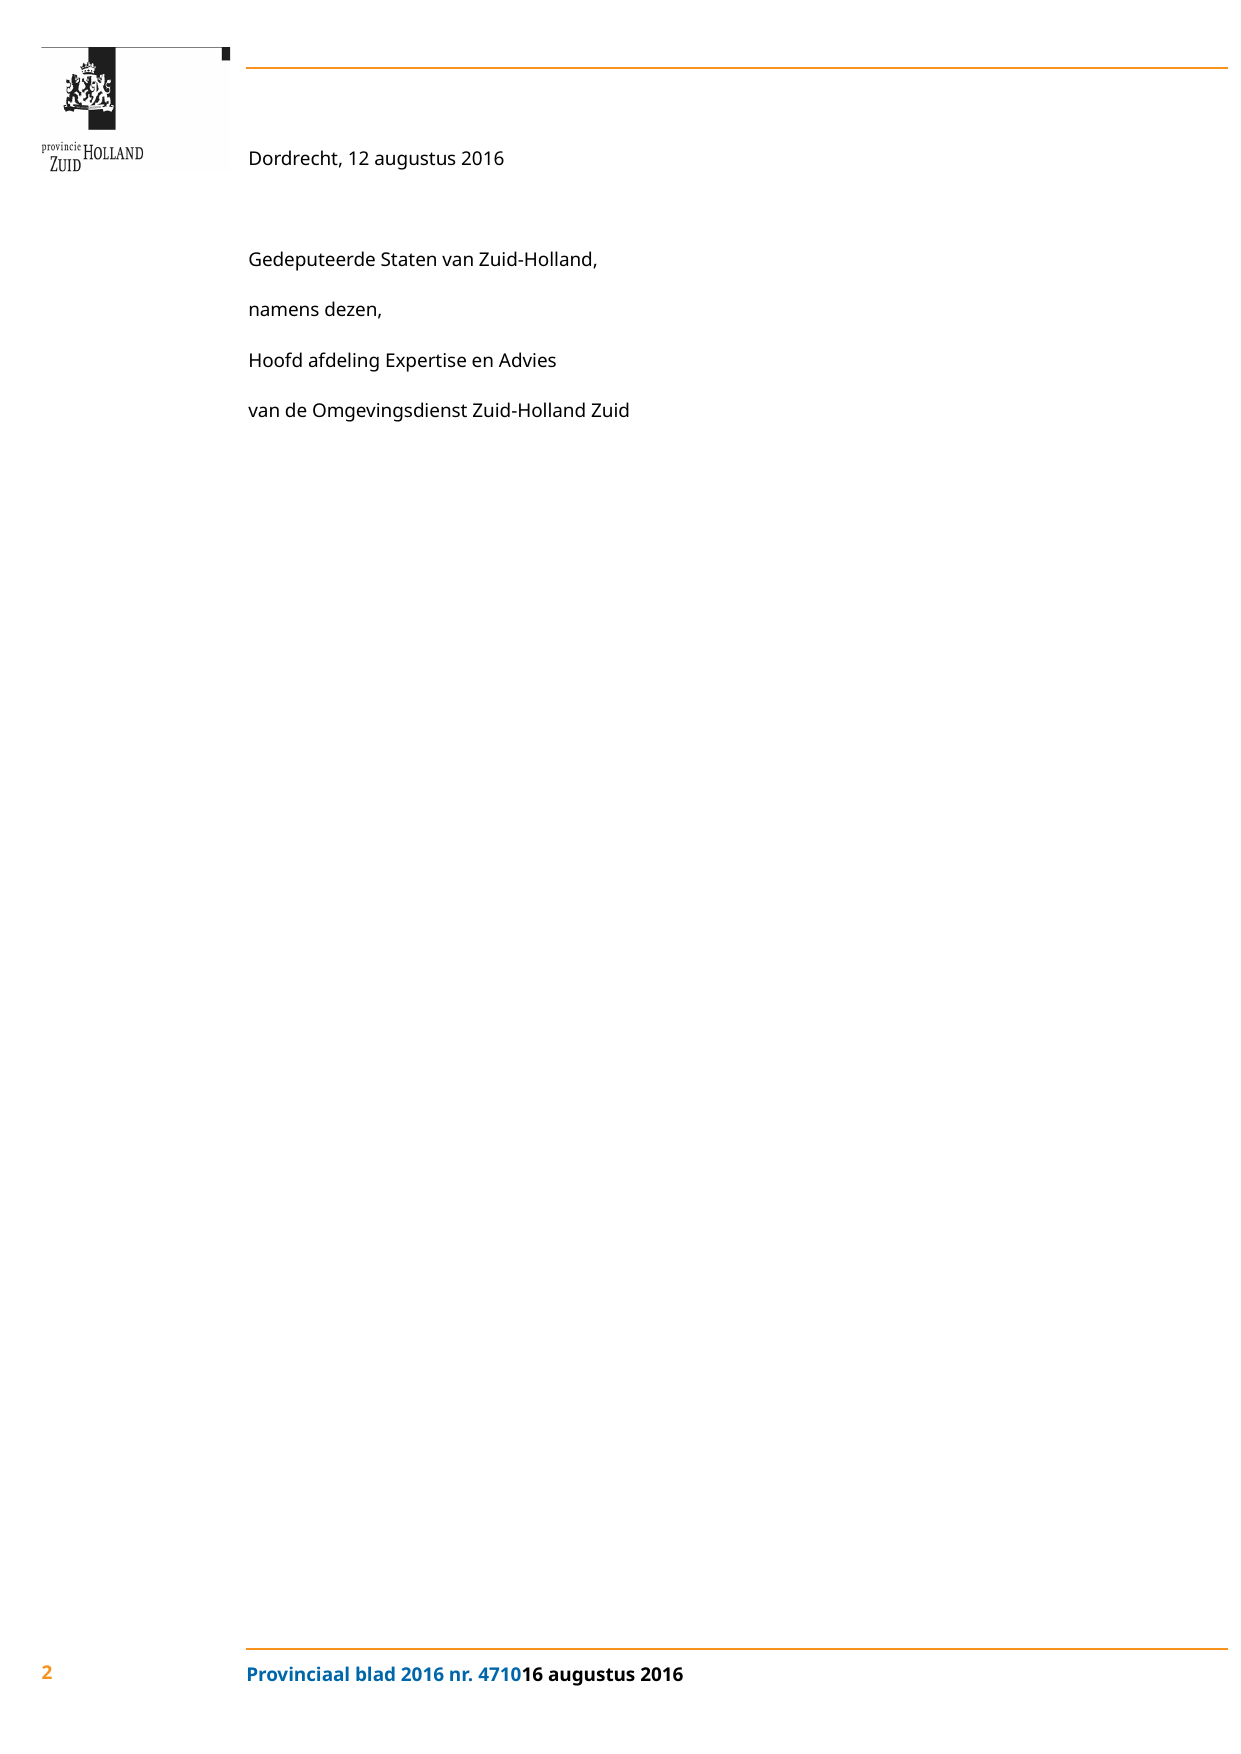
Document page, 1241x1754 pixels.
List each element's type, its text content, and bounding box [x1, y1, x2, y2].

text namens dezen, [248, 296, 1152, 322]
text van de Omgevingsdienst Zuid-Holland Zuid [248, 397, 1152, 423]
picture [41, 47, 231, 172]
text Gedeputeerde Staten van Zuid-Holland, [248, 246, 1152, 272]
text Hoofd afdeling Expertise en Advies [248, 347, 1152, 373]
text Dordrecht, 12 augustus 2016 [248, 145, 1152, 171]
